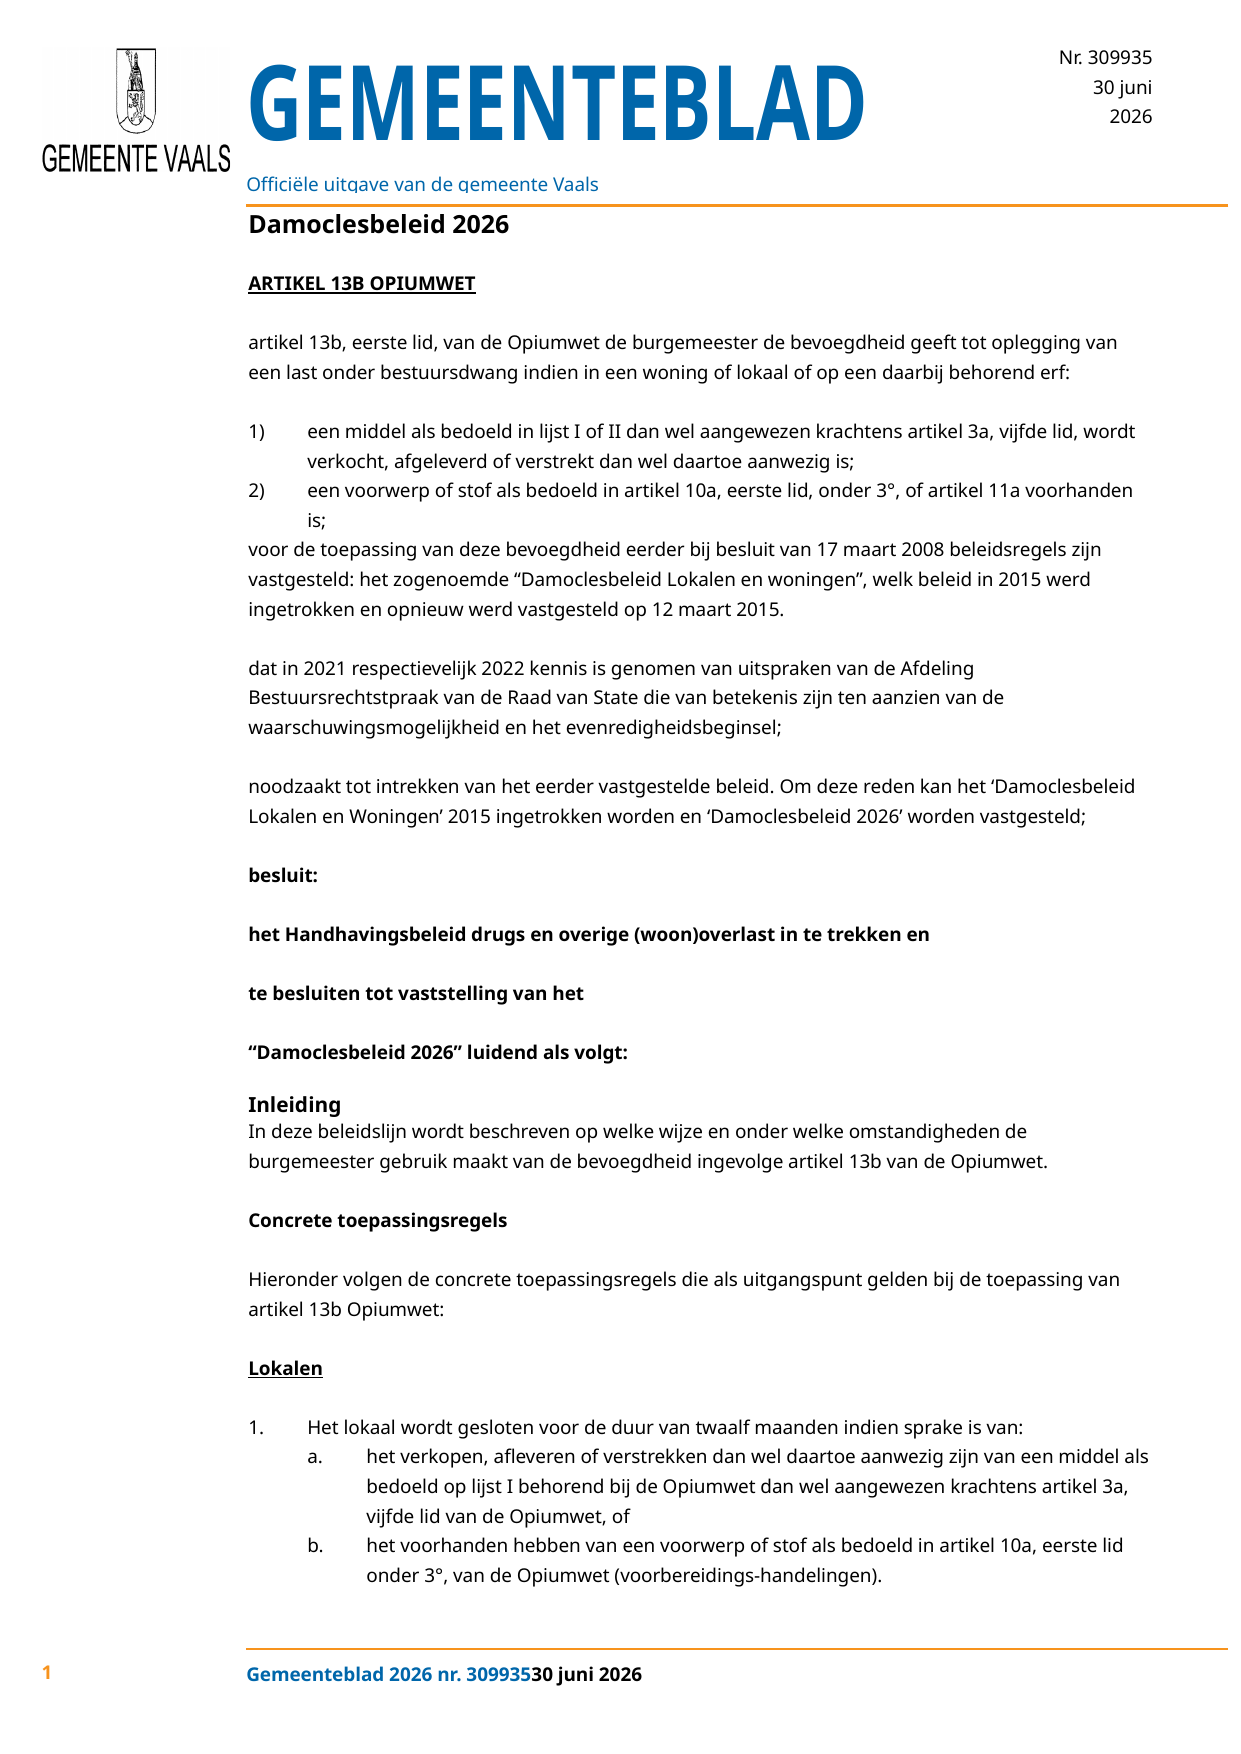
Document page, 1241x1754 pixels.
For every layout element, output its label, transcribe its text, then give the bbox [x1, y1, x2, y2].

text noodzaakt tot intrekken van het eerder vastgestelde beleid. Om deze reden kan het ‘Damoclesbeleid Lokalen en Woningen’ 2015 ingetrokken worden en ‘Damoclesbeleid 2026’ worden vastgesteld; [248, 773, 1152, 828]
text In deze beleidslijn wordt beschreven op welke wijze en onder welke omstandigheden de burgemeester gebruik maakt van de bevoegdheid ingevolge artikel 13b van de Opiumwet. [248, 1118, 1152, 1174]
text “Damoclesbeleid 2026” luidend als volgt: [248, 1039, 1152, 1065]
text voor de toepassing van deze bevoegdheid eerder bij besluit van 17 maart 2008 beleidsregels zijn vastgesteld: het zogenoemde “Damoclesbeleid Lokalen en woningen”, welk beleid in 2015 werd ingetrokken en opnieuw werd vastgesteld op 12 maart 2015. [248, 537, 1152, 621]
list het verkopen, afleveren of verstrekken dan wel daartoe aanwezig zijn van een middel als bedoeld op lijst I behorend bij de Opiumwet dan wel aangewezen krachtens artikel 3a, vijfde lid van de Opiumwet, of [307, 1444, 1152, 1529]
list een voorwerp of stof als bedoeld in artikel 10a, eerste lid, onder 3°, of artikel 11a voorhanden is; [248, 477, 1152, 533]
text Damoclesbeleid 2026 [248, 207, 1152, 241]
picture [41, 47, 231, 172]
list Het lokaal wordt gesloten voor de duur van twaalf maanden indien sprake is van: [248, 1414, 1152, 1440]
text dat in 2021 respectievelijk 2022 kennis is genomen van uitspraken van de Afdeling Bestuursrechtstpraak van de Raad van State die van betekenis zijn ten aanzien van de waarschuwingsmogelijkheid en het evenredigheidsbeginsel; [248, 655, 1152, 740]
list het voorhanden hebben van een voorwerp of stof als bedoeld in artikel 10a, eerste lid onder 3°, van de Opiumwet (voorbereidings-handelingen). [307, 1532, 1152, 1588]
text Lokalen [248, 1355, 1152, 1381]
list een middel als bedoeld in lijst I of II dan wel aangewezen krachtens artikel 3a, vijfde lid, wordt verkocht, afgeleverd of verstrekt dan wel daartoe aanwezig is; [248, 418, 1152, 473]
text Concrete toepassingsregels [248, 1207, 1152, 1233]
text het Handhavingsbeleid drugs en overige (woon)overlast in te trekken en [248, 921, 1152, 947]
text besluit: [248, 862, 1152, 888]
text artikel 13b, eerste lid, van de Opiumwet de burgemeester de bevoegdheid geeft tot oplegging van een last onder bestuursdwang indien in een woning of lokaal of op een daarbij behorend erf: [248, 329, 1152, 385]
text Inleiding [248, 1090, 1152, 1118]
text Hieronder volgen de concrete toepassingsregels die als uitgangspunt gelden bij de toepassing van artikel 13b Opiumwet: [248, 1266, 1152, 1322]
text te besluiten tot vaststelling van het [248, 980, 1152, 1006]
text ARTIKEL 13B OPIUMWET [248, 270, 1152, 296]
